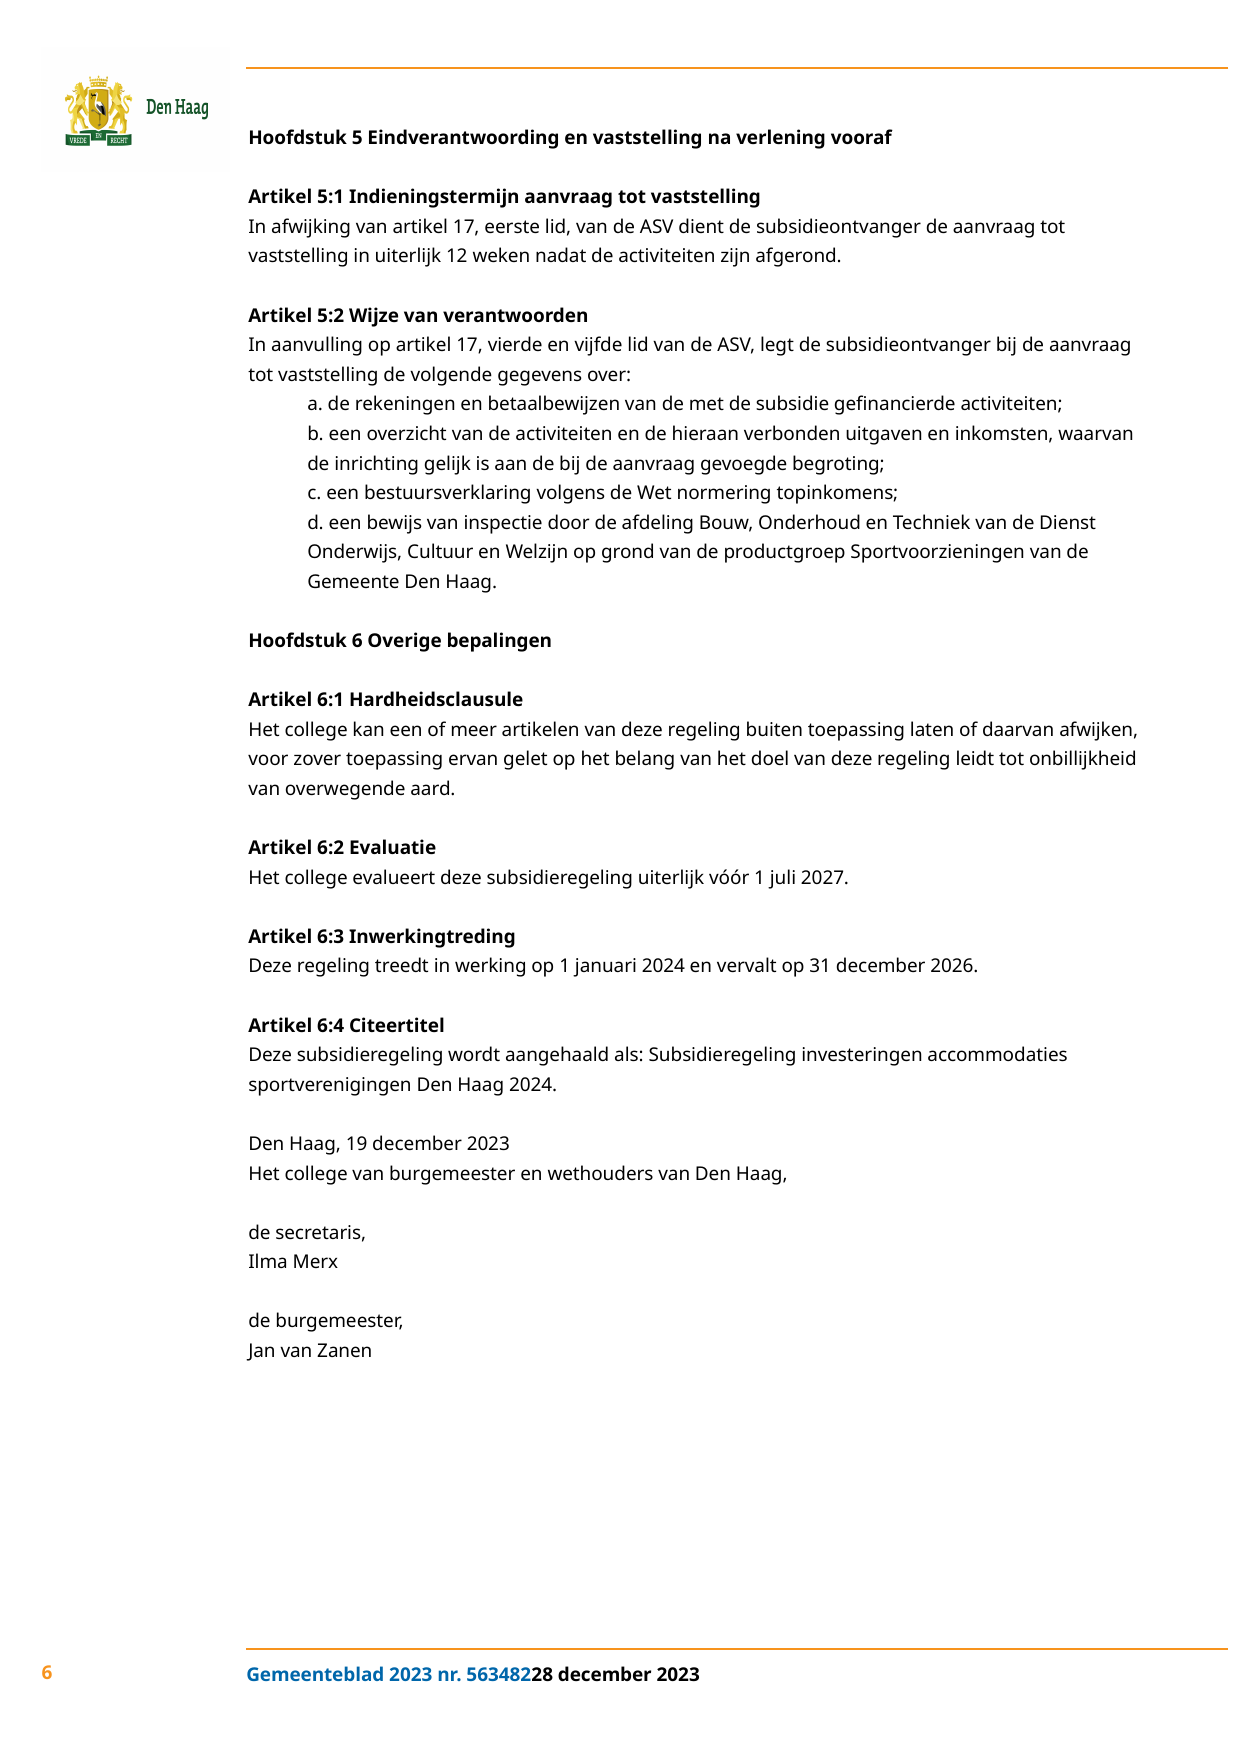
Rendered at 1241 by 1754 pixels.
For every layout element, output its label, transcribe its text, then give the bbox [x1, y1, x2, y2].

text Het college evalueert deze subsidieregeling uiterlijk vóór 1 juli 2027. [248, 864, 1152, 890]
text Artikel 6:4 Citeertitel [248, 1012, 1152, 1038]
text Artikel 6:3 Inwerkingtreding [248, 923, 1152, 949]
list c. een bestuursverklaring volgens de Wet normering topinkomens; [248, 479, 1152, 505]
list a. de rekeningen en betaalbewijzen van de met de subsidie gefinancierde activiteiten; [248, 391, 1152, 416]
text Den Haag, 19 december 2023 [248, 1130, 1152, 1156]
text Artikel 6:1 Hardheidsclausule [248, 686, 1152, 712]
text Deze subsidieregeling wordt aangehaald als: Subsidieregeling investeringen accommodaties sportverenigingen Den Haag 2024. [248, 1041, 1152, 1097]
text In afwijking van artikel 17, eerste lid, van de ASV dient de subsidieontvanger de aanvraag tot vaststelling in uiterlijk 12 weken nadat de activiteiten zijn afgerond. [248, 213, 1152, 268]
text Jan van Zanen [248, 1337, 1152, 1363]
text de secretaris, [248, 1219, 1152, 1245]
text Het college kan een of meer artikelen van deze regeling buiten toepassing laten of daarvan afwijken, voor zover toepassing ervan gelet op het belang van het doel van deze regeling leidt tot onbillijkheid van overwegende aard. [248, 716, 1152, 801]
picture [41, 47, 231, 172]
text de burgemeester, [248, 1308, 1152, 1333]
text Ilma Merx [248, 1248, 1152, 1274]
text Artikel 5:1 Indieningstermijn aanvraag tot vaststelling [248, 183, 1152, 209]
list b. een overzicht van de activiteiten en de hieraan verbonden uitgaven en inkomsten, waarvan de inrichting gelijk is aan de bij de aanvraag gevoegde begroting; [248, 420, 1152, 476]
text Deze regeling treedt in werking op 1 januari 2024 en vervalt op 31 december 2026. [248, 953, 1152, 978]
text In aanvulling op artikel 17, vierde en vijfde lid van de ASV, legt de subsidieontvanger bij de aanvraag tot vaststelling de volgende gegevens over: [248, 331, 1152, 387]
text Hoofdstuk 5 Eindverantwoording en vaststelling na verlening vooraf [248, 124, 1152, 150]
text Artikel 5:2 Wijze van verantwoorden [248, 302, 1152, 328]
text Het college van burgemeester en wethouders van Den Haag, [248, 1160, 1152, 1186]
text Artikel 6:2 Evaluatie [248, 834, 1152, 860]
list d. een bewijs van inspectie door de afdeling Bouw, Onderhoud en Techniek van de Dienst Onderwijs, Cultuur en Welzijn op grond van de productgroep Sportvoorzieningen van de Gemeente Den Haag. [248, 509, 1152, 594]
text Hoofdstuk 6 Overige bepalingen [248, 627, 1152, 653]
